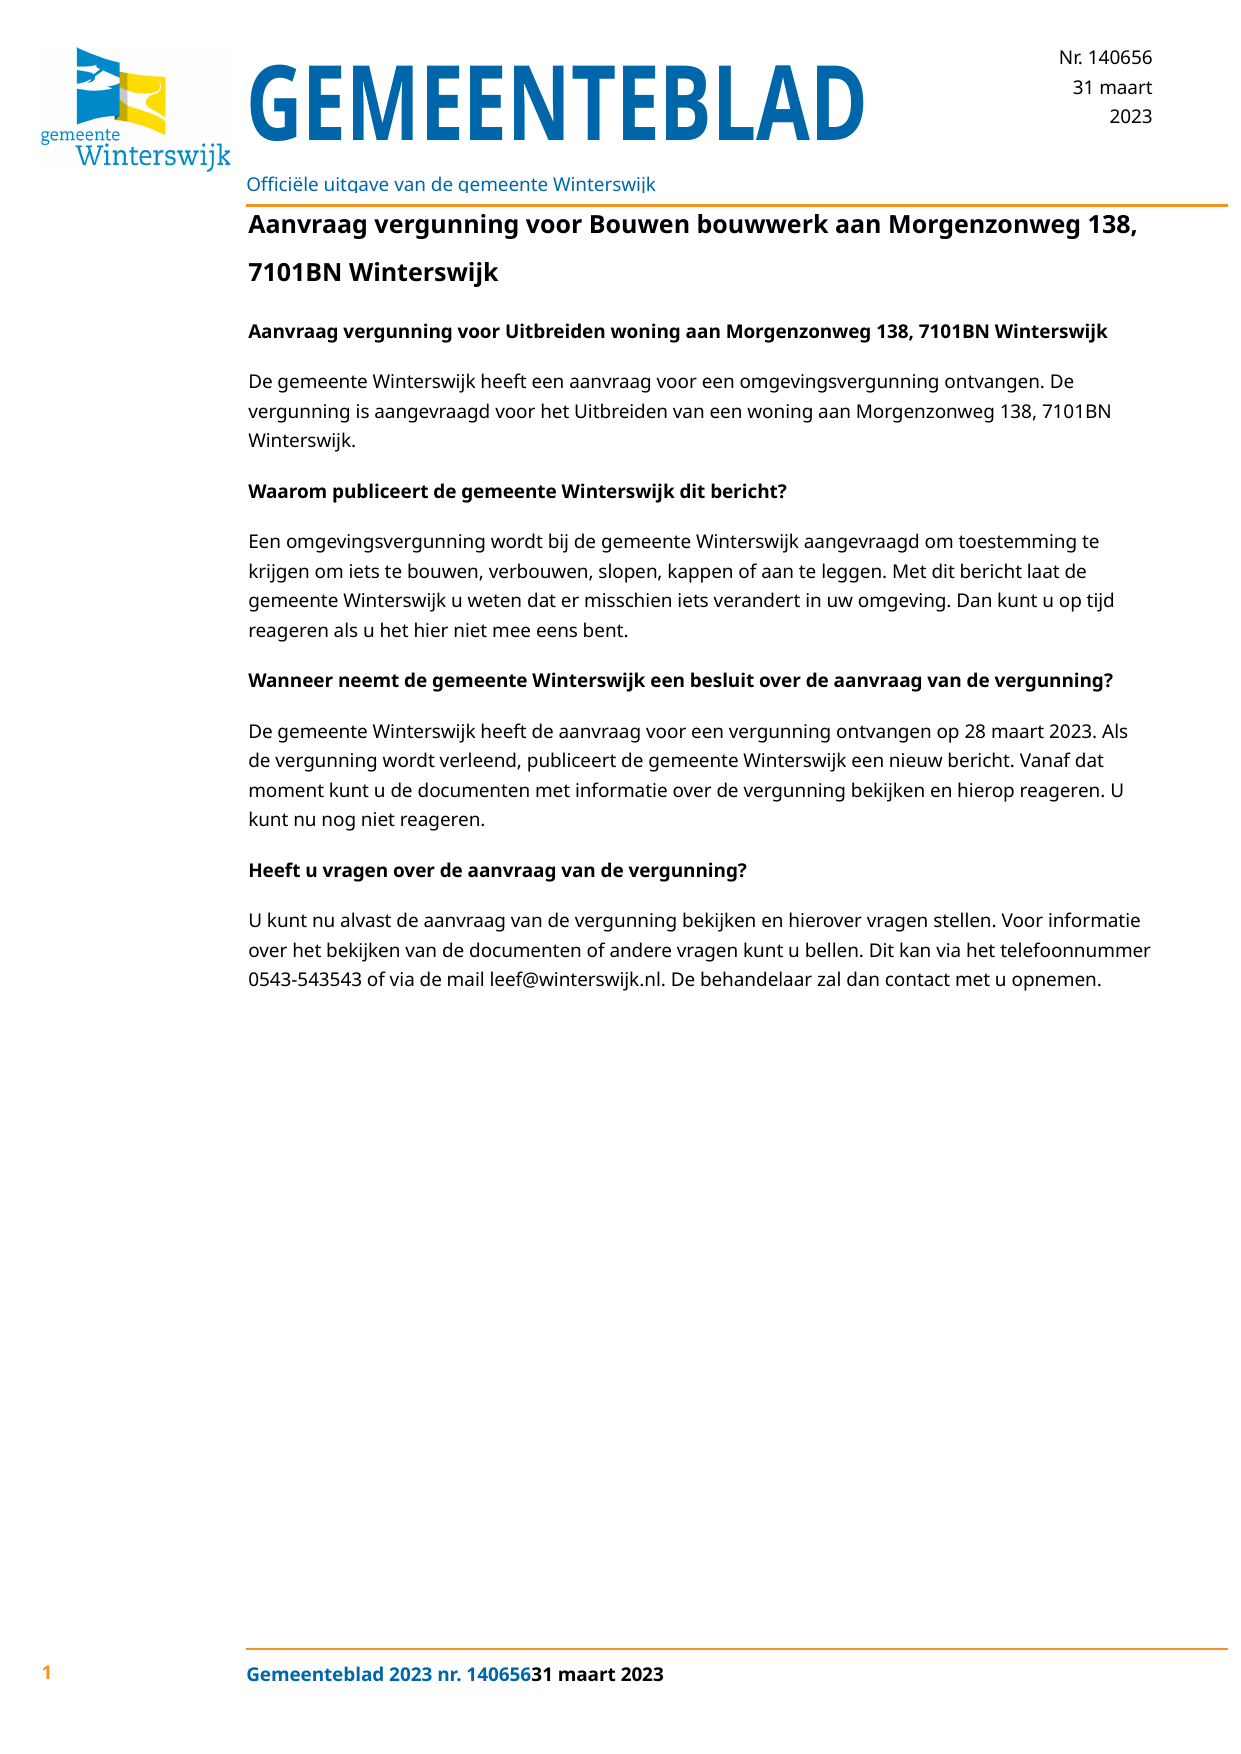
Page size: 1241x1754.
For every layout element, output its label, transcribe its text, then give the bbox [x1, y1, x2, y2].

text Een omgevingsvergunning wordt bij de gemeente Winterswijk aangevraagd om toestemming te krijgen om iets te bouwen, verbouwen, slopen, kappen of aan te leggen. Met dit bericht laat de gemeente Winterswijk u weten dat er misschien iets verandert in uw omgeving. Dan kunt u op tijd reageren als u het hier niet mee eens bent. [248, 528, 1152, 643]
text Aanvraag vergunning voor Uitbreiden woning aan Morgenzonweg 138, 7101BN Winterswijk [248, 318, 1152, 344]
text Aanvraag vergunning voor Bouwen bouwwerk aan Morgenzonweg 138, 7101BN Winterswijk [248, 207, 1152, 288]
text Wanneer neemt de gemeente Winterswijk een besluit over de aanvraag van de vergunning? [248, 667, 1152, 693]
text De gemeente Winterswijk heeft een aanvraag voor een omgevingsvergunning ontvangen. De vergunning is aangevraagd voor het Uitbreiden van een woning aan Morgenzonweg 138, 7101BN Winterswijk. [248, 368, 1152, 453]
picture [41, 47, 231, 172]
text Heeft u vragen over de aanvraag van de vergunning? [248, 857, 1152, 883]
text U kunt nu alvast de aanvraag van de vergunning bekijken en hierover vragen stellen. Voor informatie over het bekijken van de documenten of andere vragen kunt u bellen. Dit kan via het telefoonnummer 0543-543543 of via de mail leef@winterswijk.nl. De behandelaar zal dan contact met u opnemen. [248, 907, 1152, 992]
text De gemeente Winterswijk heeft de aanvraag voor een vergunning ontvangen op 28 maart 2023. Als de vergunning wordt verleend, publiceert de gemeente Winterswijk een nieuw bericht. Vanaf dat moment kunt u de documenten met informatie over de vergunning bekijken en hierop reageren. U kunt nu nog niet reageren. [248, 718, 1152, 832]
picture [225, 153, 231, 162]
text Waarom publiceert de gemeente Winterswijk dit bericht? [248, 478, 1152, 504]
